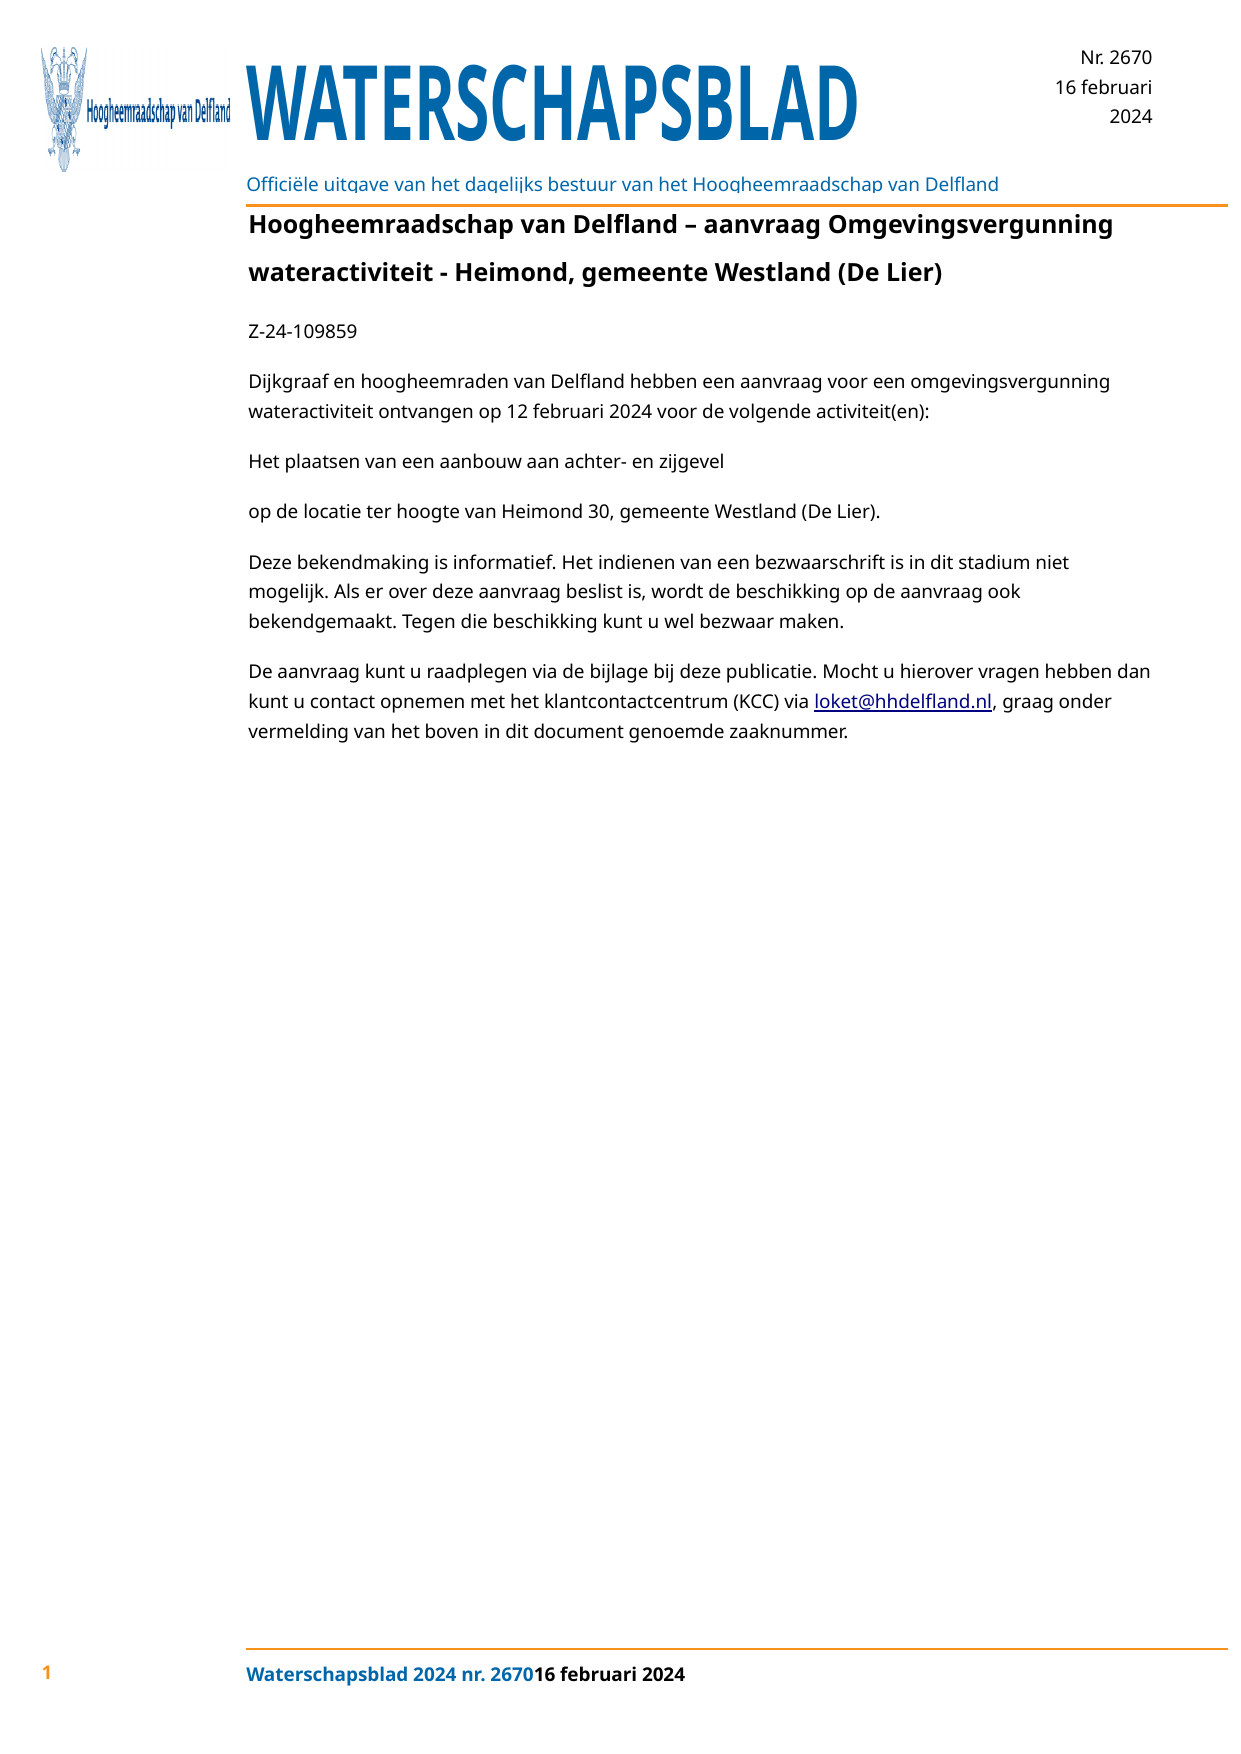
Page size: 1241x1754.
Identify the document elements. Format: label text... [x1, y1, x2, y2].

text Het plaatsen van een aanbouw aan achter- en zijgevel [248, 448, 1152, 474]
text Hoogheemraadschap van Delfland – aanvraag Omgevingsvergunning wateractiviteit - Heimond, gemeente Westland (De Lier) [248, 207, 1152, 288]
text Deze bekendmaking is informatief. Het indienen van een bezwaarschrift is in dit stadium niet mogelijk. Als er over deze aanvraag beslist is, wordt de beschikking op de aanvraag ook bekendgemaakt. Tegen die beschikking kunt u wel bezwaar maken. [248, 549, 1152, 634]
text op de locatie ter hoogte van Heimond 30, gemeente Westland (De Lier). [248, 499, 1152, 524]
text Z-24-109859 [248, 318, 1152, 344]
text De aanvraag kunt u raadplegen via de bijlage bij deze publicatie. Mocht u hierover vragen hebben dan kunt u contact opnemen met het klantcontactcentrum (KCC) via loket@hhdelfland.nl, graag onder vermelding van het boven in dit document genoemde zaaknummer. [248, 659, 1152, 744]
picture [41, 47, 231, 172]
text Dijkgraaf en hoogheemraden van Delfland hebben een aanvraag voor een omgevingsvergunning wateractiviteit ontvangen op 12 februari 2024 voor de volgende activiteit(en): [248, 368, 1152, 424]
